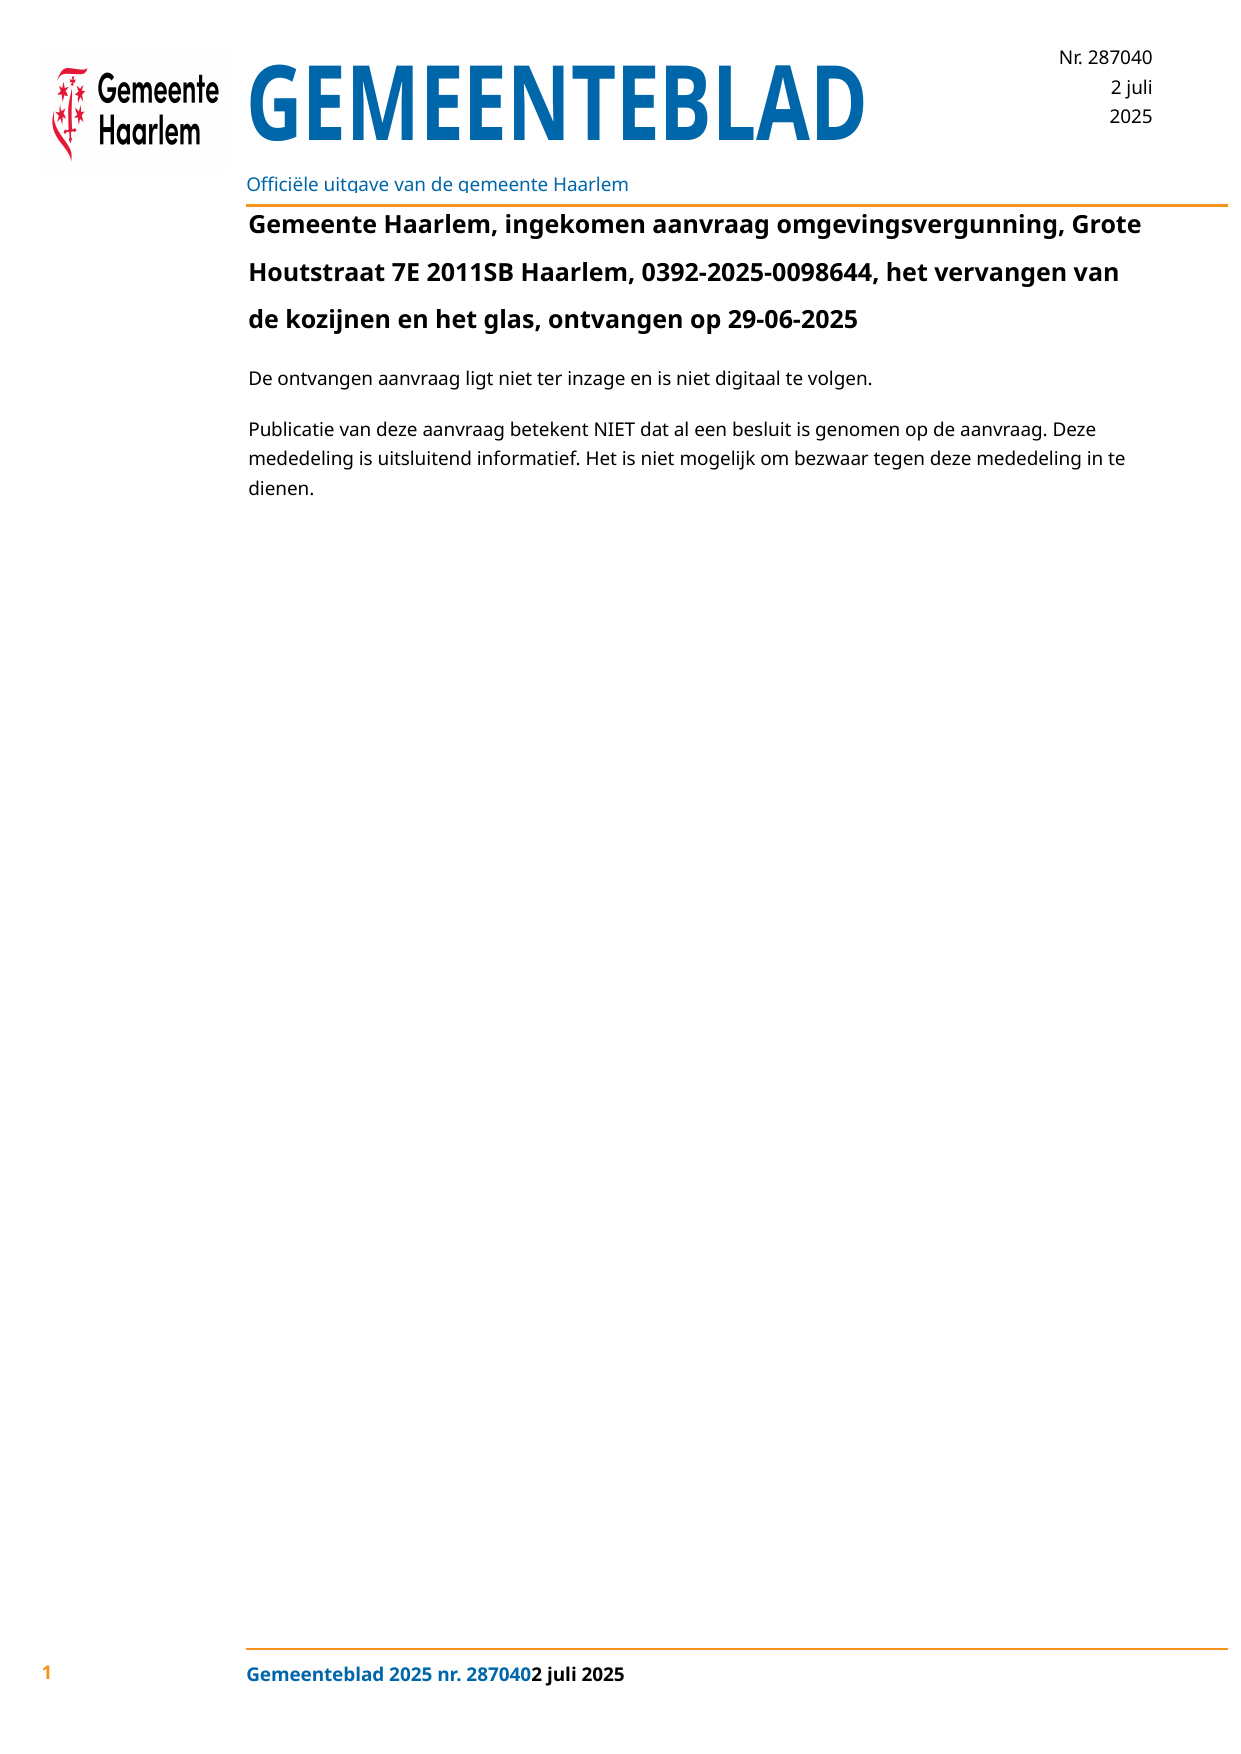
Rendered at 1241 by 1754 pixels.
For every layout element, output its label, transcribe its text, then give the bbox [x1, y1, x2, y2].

text Gemeente Haarlem, ingekomen aanvraag omgevingsvergunning, Grote Houtstraat 7E 2011SB Haarlem, 0392-2025-0098644, het vervangen van de kozijnen en het glas, ontvangen op 29-06-2025 [248, 207, 1152, 336]
text De ontvangen aanvraag ligt niet ter inzage en is niet digitaal te volgen. [248, 366, 1152, 391]
picture [41, 47, 231, 172]
text Publicatie van deze aanvraag betekent NIET dat al een besluit is genomen op de aanvraag. Deze mededeling is uitsluitend informatief. Het is niet mogelijk om bezwaar tegen deze mededeling in te dienen. [248, 416, 1152, 501]
